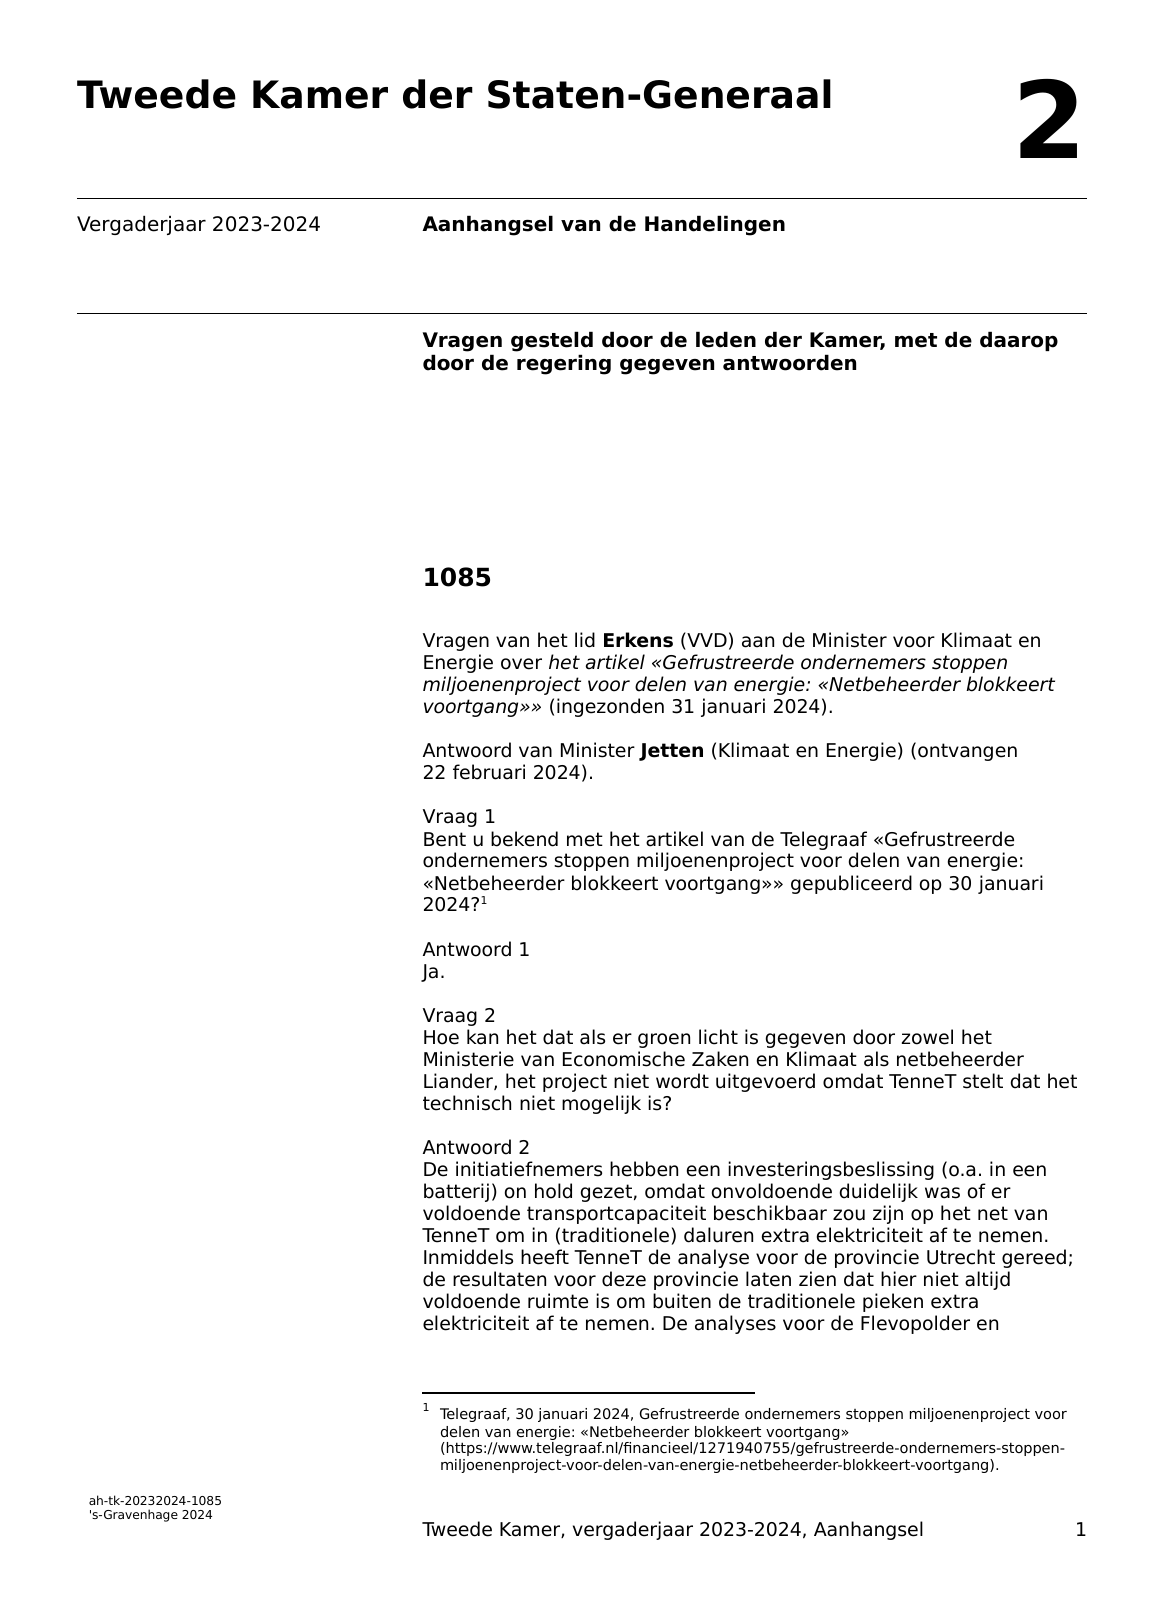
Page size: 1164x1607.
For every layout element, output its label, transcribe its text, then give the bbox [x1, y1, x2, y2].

text Vraag 2 [422, 1005, 1087, 1027]
text 's-Gravenhage 2024 [88, 1508, 323, 1522]
table_header Tweede Kamer der Staten-Generaal [77, 59, 886, 198]
table_header 2 [886, 59, 1087, 198]
text ah-tk-20232024-1085 [88, 1494, 323, 1508]
text Telegraaf, 30 januari 2024, Gefrustreerde ondernemers stoppen miljoenenproject voor delen van energie: «Netbeheerder blokkeert voortgang» (https://www.telegraaf.nl/financieel/1271940755/gefrustreerde-ondernemers-stoppen-miljoenenproject-voor-delen-van-energie-netbeheerder-blokkeert-voortgang). [422, 1402, 1087, 1474]
text Bent u bekend met het artikel van de Telegraaf «Gefrustreerde ondernemers stoppen miljoenenproject voor delen van energie: «Netbeheerder blokkeert voortgang»» gepubliceerd op 30 januari 2024? [422, 828, 1087, 916]
table_cell Vergaderjaar 2023-2024 [77, 199, 422, 313]
table_cell [77, 314, 422, 375]
text De initiatiefnemers hebben een investeringsbeslissing (o.a. in een batterij) on hold gezet, omdat onvoldoende duidelijk was of er voldoende transportcapaciteit beschikbaar zou zijn op het net van TenneT om in (traditionele) daluren extra elektriciteit af te nemen. Inmiddels heeft TenneT de analyse voor de provincie Utrecht gereed; de resultaten voor deze provincie laten zien dat hier niet altijd voldoende ruimte is om buiten de traditionele pieken extra elektriciteit af te nemen. De analyses voor de Flevopolder en [422, 1159, 1087, 1334]
text 1085 [422, 563, 1087, 592]
text Hoe kan het dat als er groen licht is gegeven door zowel het Ministerie van Economische Zaken en Klimaat als netbeheerder Liander, het project niet wordt uitgevoerd omdat TenneT stelt dat het technisch niet mogelijk is? [422, 1027, 1087, 1114]
table_cell Vragen gesteld door de leden der Kamer, met de daarop door de regering gegeven antwoorden [422, 314, 1087, 375]
text Ja. [422, 961, 1087, 982]
text Antwoord 1 [422, 938, 1087, 961]
text Vraag 1 [422, 806, 1087, 828]
table_cell Aanhangsel van de Handelingen [422, 199, 1087, 313]
text Antwoord van Minister Jetten (Klimaat en Energie) (ontvangen 22 februari 2024). [422, 740, 1087, 784]
text Vragen van het lid Erkens (VVD) aan de Minister voor Klimaat en Energie over het artikel «Gefrustreerde ondernemers stoppen miljoenenproject voor delen van energie: «Netbeheerder blokkeert voortgang»» (ingezonden 31 januari 2024). [422, 630, 1087, 718]
text Antwoord 2 [422, 1137, 1087, 1159]
